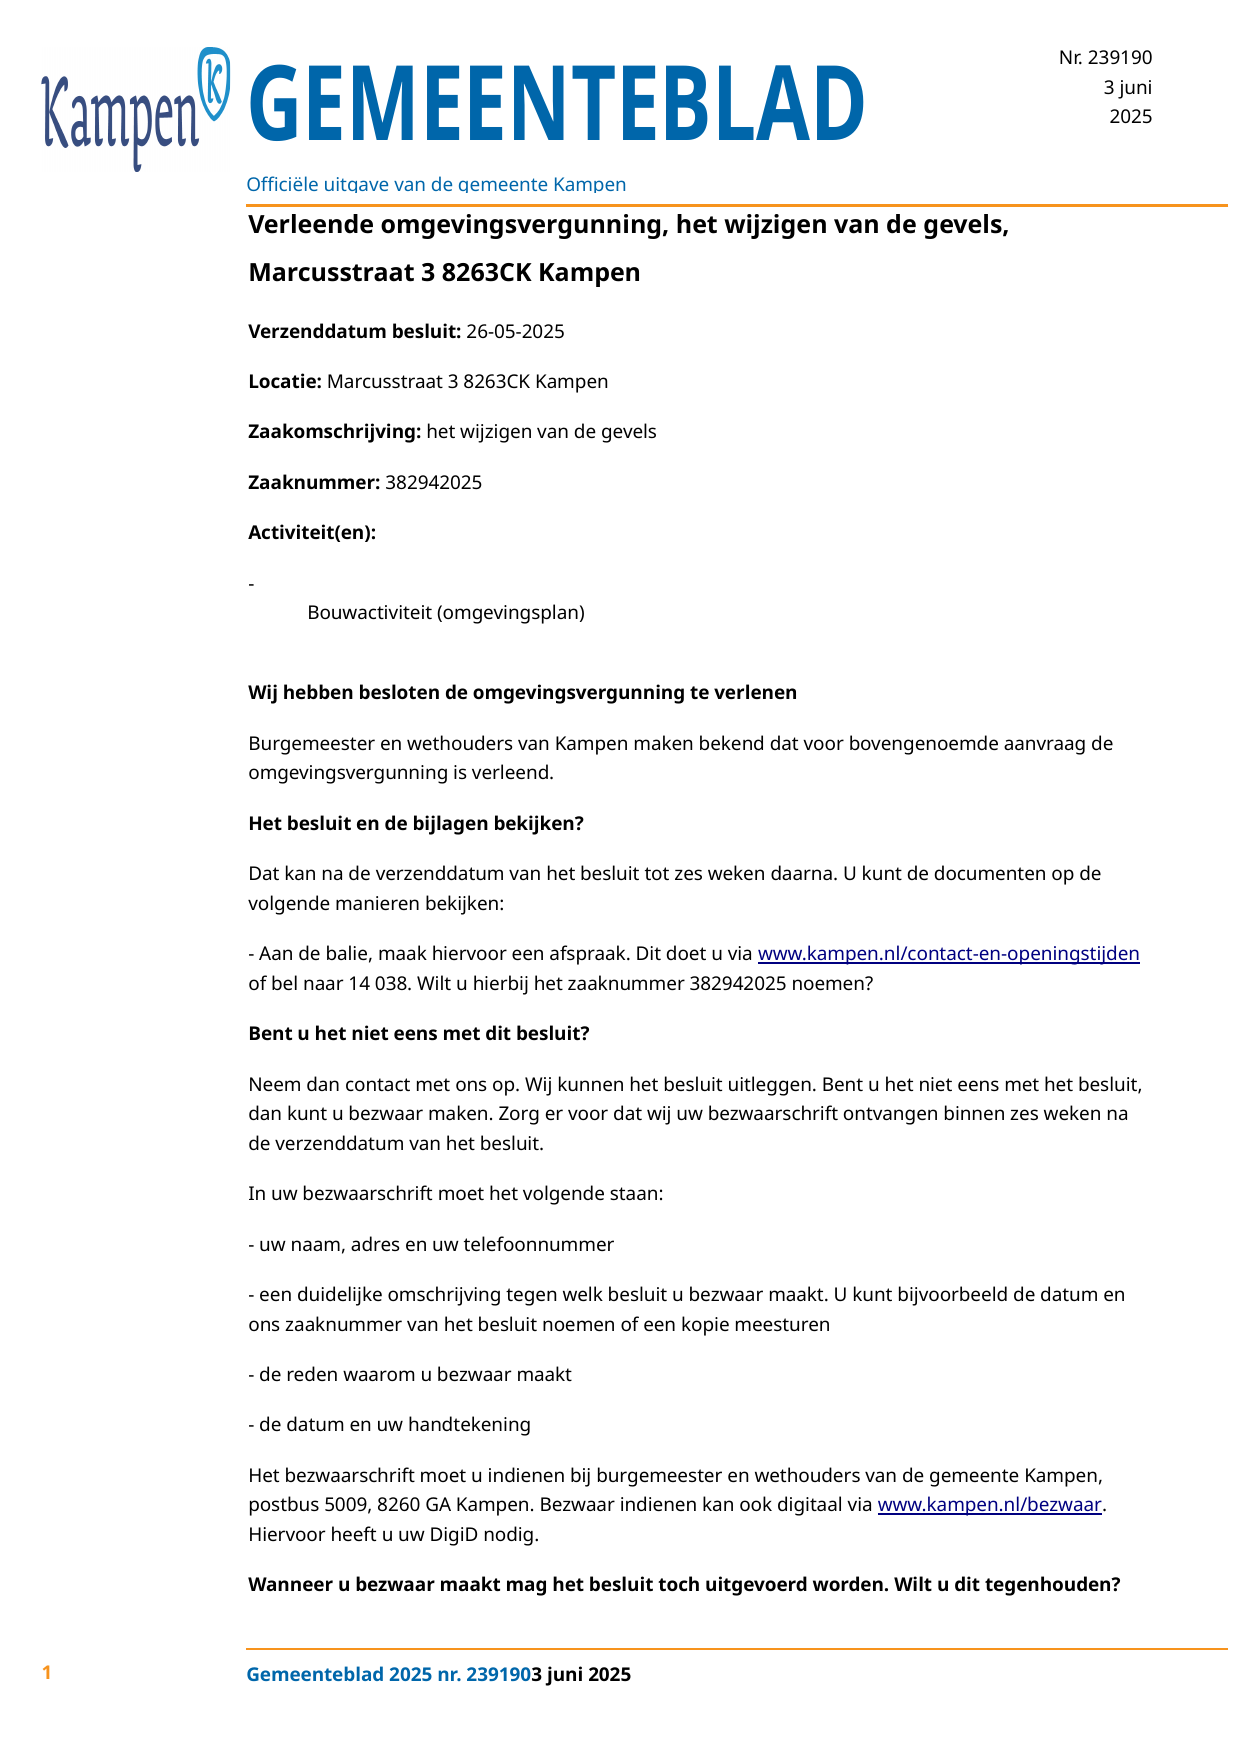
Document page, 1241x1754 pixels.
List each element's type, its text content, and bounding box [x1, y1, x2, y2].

text Wanneer u bezwaar maakt mag het besluit toch uitgevoerd worden. Wilt u dit tegenhouden? [248, 1572, 1152, 1597]
text Het besluit en de bijlagen bekijken? [248, 810, 1152, 836]
text Activiteit(en): [248, 519, 1152, 545]
text Verleende omgevingsvergunning, het wijzigen van de gevels, Marcusstraat 3 8263CK Kampen [248, 207, 1152, 288]
text Neem dan contact met ons op. Wij kunnen het besluit uitleggen. Bent u het niet eens met het besluit, dan kunt u bezwaar maken. Zorg er voor dat wij uw bezwaarschrift ontvangen binnen zes weken na de verzenddatum van het besluit. [248, 1071, 1152, 1156]
text Burgemeester en wethouders van Kampen maken bekend dat voor bovengenoemde aanvraag de omgevingsvergunning is verleend. [248, 730, 1152, 785]
picture [41, 47, 231, 172]
text Zaaknummer: 382942025 [248, 469, 1152, 495]
text - de reden waarom u bezwaar maakt [248, 1361, 1152, 1387]
text Zaakomschrijving: het wijzigen van de gevels [248, 419, 1152, 444]
text - de datum en uw handtekening [248, 1412, 1152, 1437]
text Dat kan na de verzenddatum van het besluit tot zes weken daarna. U kunt de documenten op de volgende manieren bekijken: [248, 860, 1152, 916]
text - een duidelijke omschrijving tegen welk besluit u bezwaar maakt. U kunt bijvoorbeeld de datum en ons zaaknummer van het besluit noemen of een kopie meesturen [248, 1281, 1152, 1337]
text Wij hebben besloten de omgevingsvergunning te verlenen [248, 679, 1152, 705]
text In uw bezwaarschrift moet het volgende staan: [248, 1180, 1152, 1206]
list Bouwactiviteit (omgevingsplan) [248, 599, 1152, 625]
text - Aan de balie, maak hiervoor een afspraak. Dit doet u via www.kampen.nl/contact-en-openingstijden of bel naar 14 038. Wilt u hierbij het zaaknummer 382942025 noemen? [248, 940, 1152, 996]
text Het bezwaarschrift moet u indienen bij burgemeester en wethouders van de gemeente Kampen, postbus 5009, 8260 GA Kampen. Bezwaar indienen kan ook digitaal via www.kampen.nl/bezwaar. Hiervoor heeft u uw DigiD nodig. [248, 1462, 1152, 1547]
text - uw naam, adres en uw telefoonnummer [248, 1231, 1152, 1257]
text Bent u het niet eens met dit besluit? [248, 1020, 1152, 1046]
text Verzenddatum besluit: 26-05-2025 [248, 318, 1152, 344]
text Locatie: Marcusstraat 3 8263CK Kampen [248, 368, 1152, 394]
